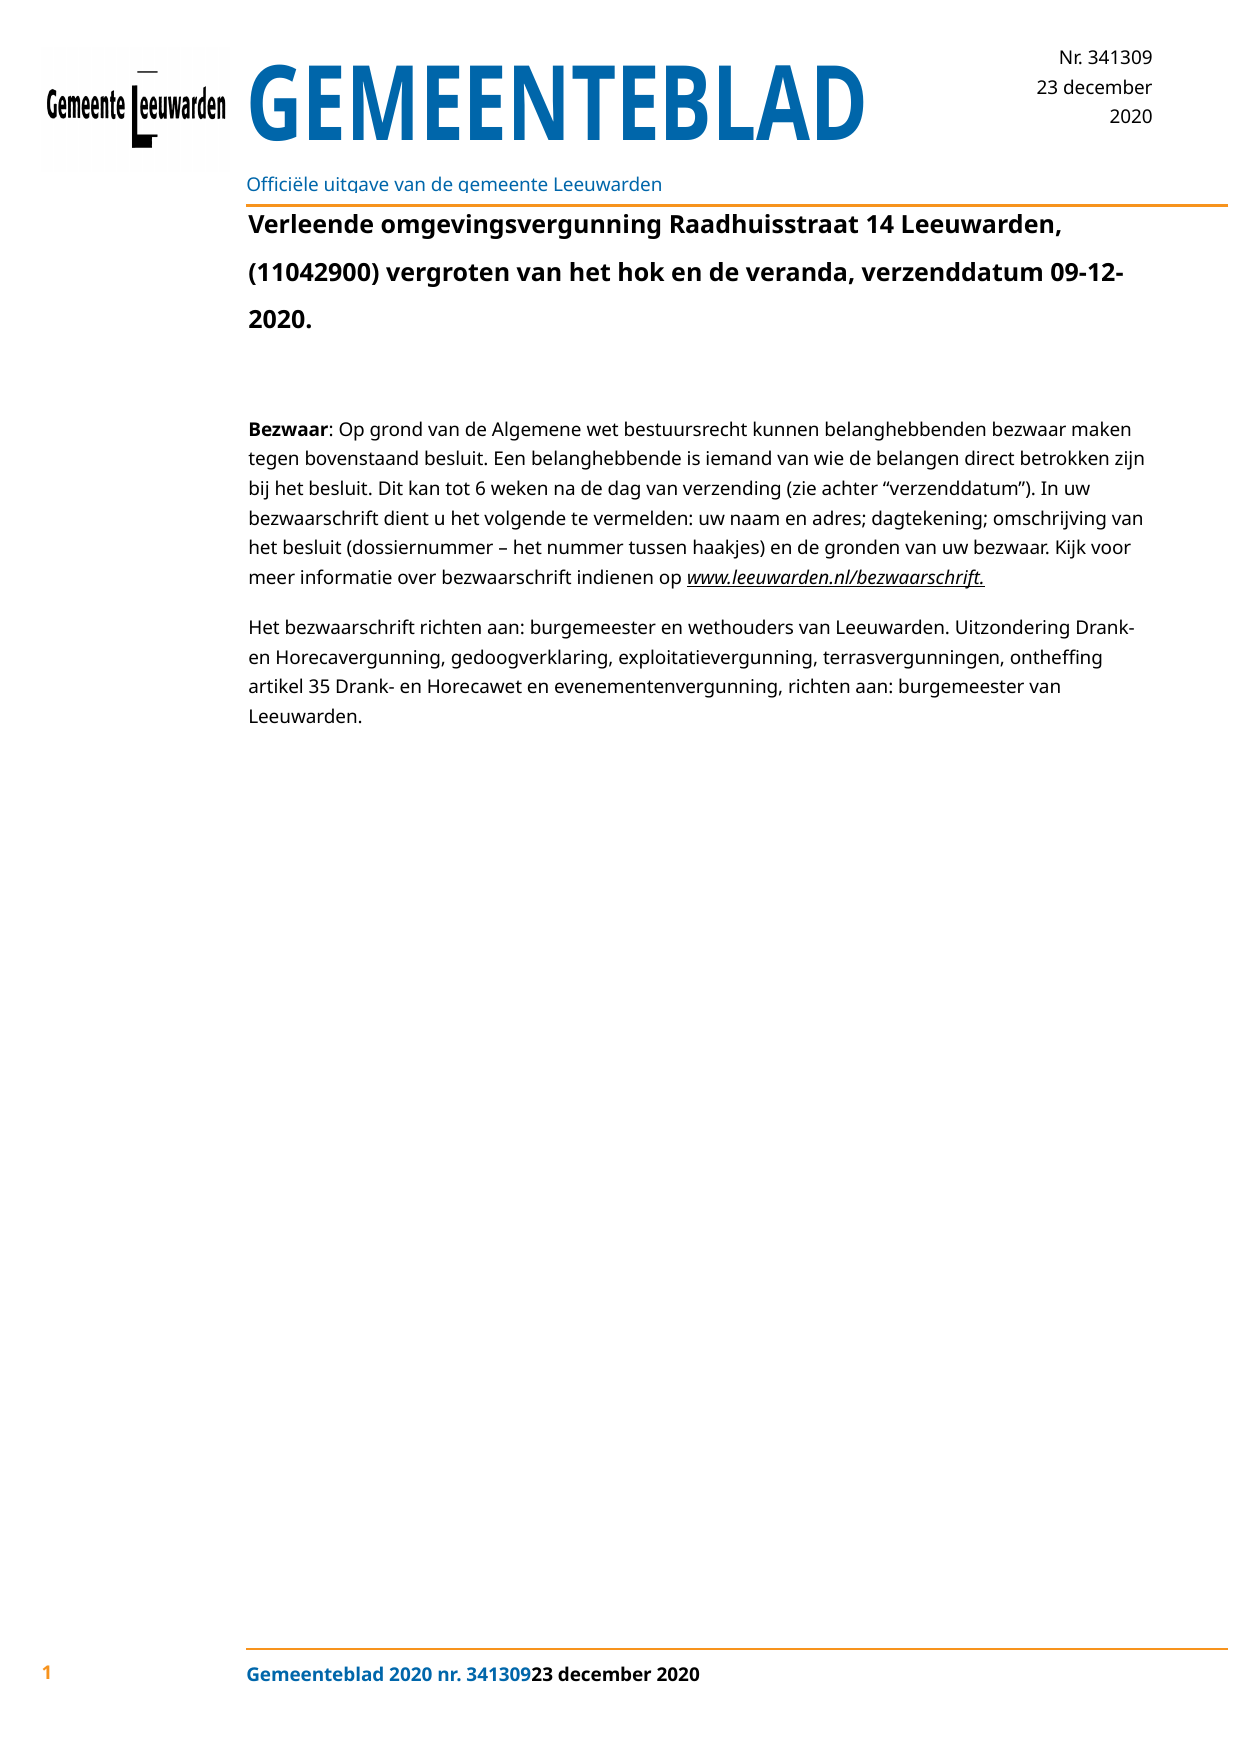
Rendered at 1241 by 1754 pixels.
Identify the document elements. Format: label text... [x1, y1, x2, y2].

text Verleende omgevingsvergunning Raadhuisstraat 14 Leeuwarden, (11042900) vergroten van het hok en de veranda, verzenddatum 09-12-2020. [248, 207, 1152, 336]
text Het bezwaarschrift richten aan: burgemeester en wethouders van Leeuwarden. Uitzondering Drank- en Horecavergunning, gedoogverklaring, exploitatievergunning, terrasvergunningen, ontheffing artikel 35 Drank- en Horecawet en evenementenvergunning, richten aan: burgemeester van Leeuwarden. [248, 614, 1152, 729]
text Bezwaar: Op grond van de Algemene wet bestuursrecht kunnen belanghebbenden bezwaar maken tegen bovenstaand besluit. Een belanghebbende is iemand van wie de belangen direct betrokken zijn bij het besluit. Dit kan tot 6 weken na de dag van verzending (zie achter “verzenddatum”). In uw bezwaarschrift dient u het volgende te vermelden: uw naam en adres; dagtekening; omschrijving van het besluit (dossiernummer – het nummer tussen haakjes) en de gronden van uw bezwaar. Kijk voor meer informatie over bezwaarschrift indienen op www.leeuwarden.nl/bezwaarschrift. [248, 416, 1152, 589]
picture [41, 47, 231, 172]
